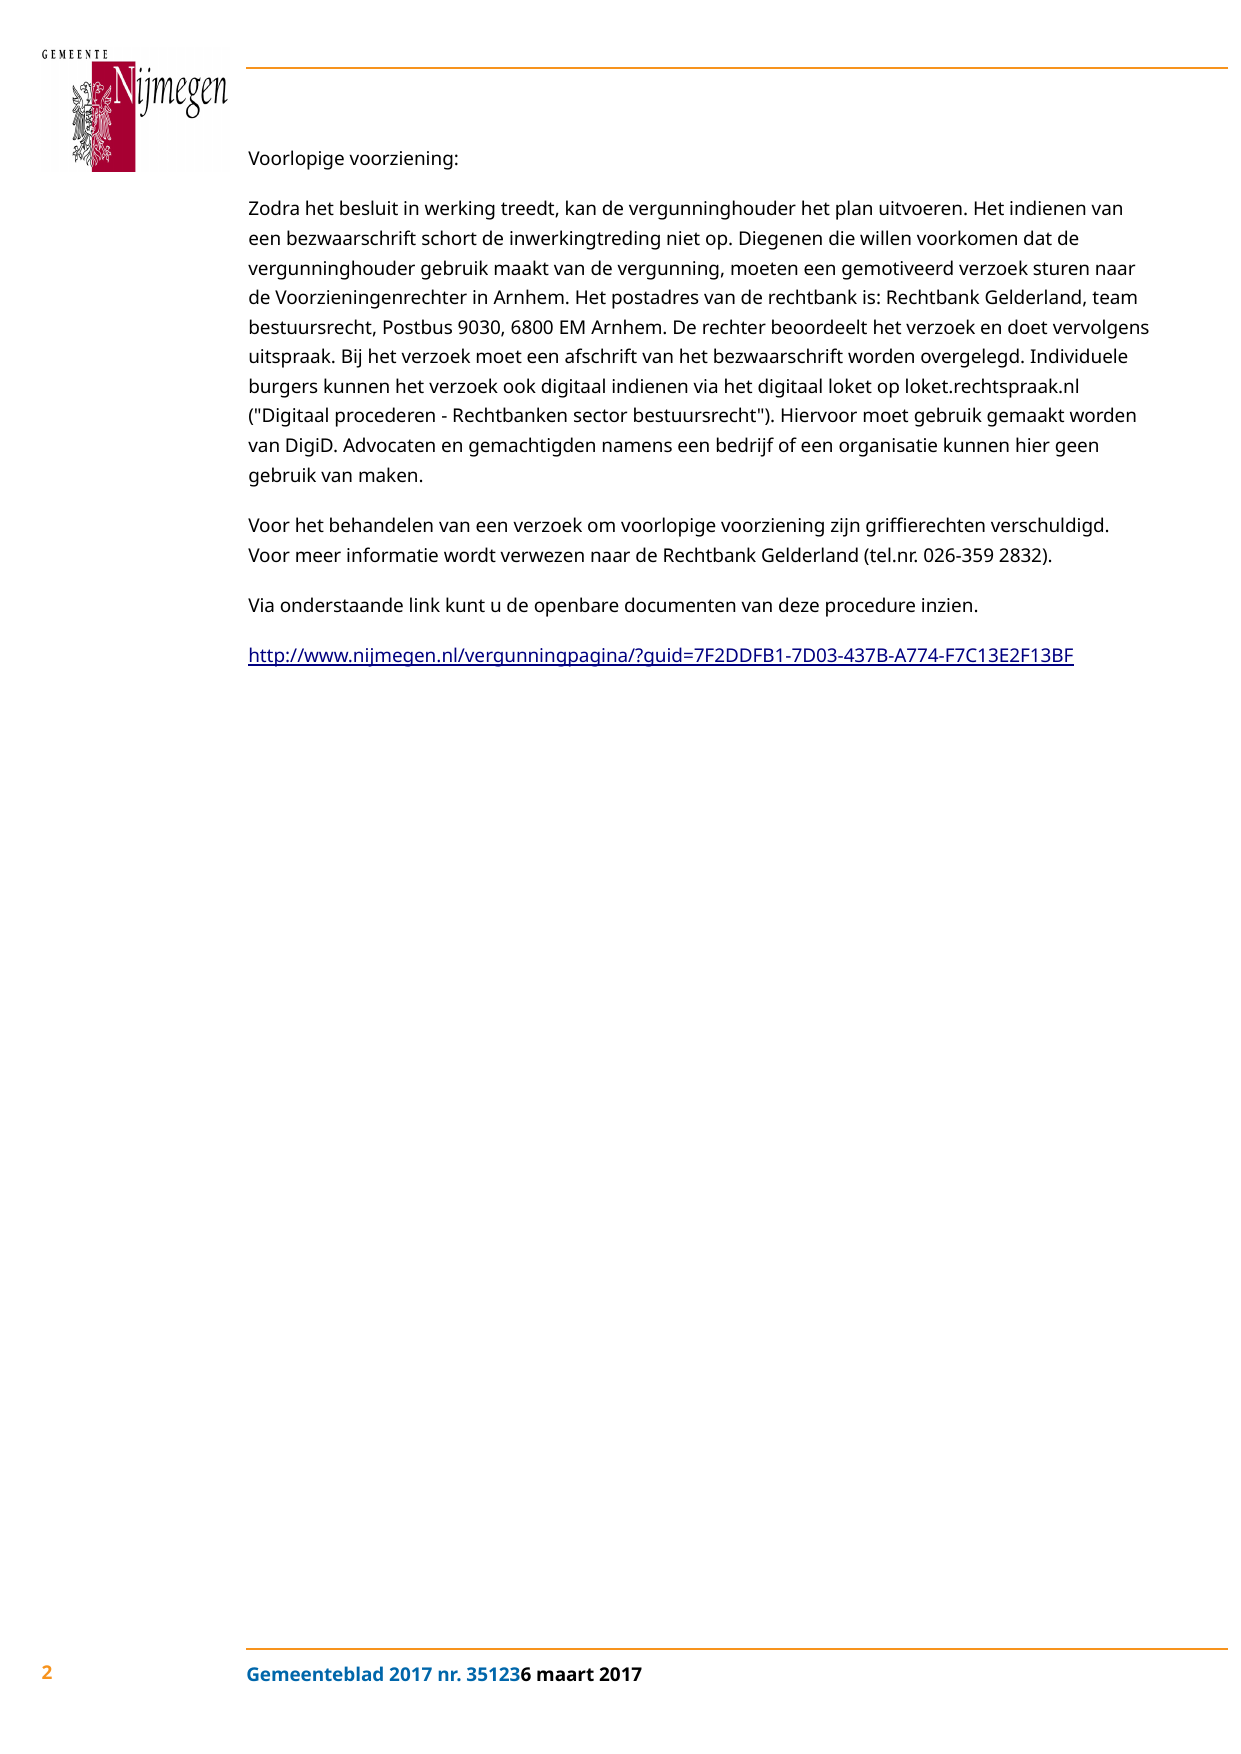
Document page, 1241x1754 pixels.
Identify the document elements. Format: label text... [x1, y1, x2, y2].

text http://www.nijmegen.nl/vergunningpagina/?guid=7F2DDFB1-7D03-437B-A774-F7C13E2F13BF [248, 643, 1152, 668]
text Voorlopige voorziening: [248, 145, 1152, 171]
text Voor het behandelen van een verzoek om voorlopige voorziening zijn griffierechten verschuldigd. Voor meer informatie wordt verwezen naar de Rechtbank Gelderland (tel.nr. 026-359 2832). [248, 512, 1152, 568]
picture [41, 47, 231, 172]
text Via onderstaande link kunt u de openbare documenten van deze procedure inzien. [248, 592, 1152, 618]
text Zodra het besluit in werking treedt, kan de vergunninghouder het plan uitvoeren. Het indienen van een bezwaarschrift schort de inwerkingtreding niet op. Diegenen die willen voorkomen dat de vergunninghouder gebruik maakt van de vergunning, moeten een gemotiveerd verzoek sturen naar de Voorzieningenrechter in Arnhem. Het postadres van de rechtbank is: Rechtbank Gelderland, team bestuursrecht, Postbus 9030, 6800 EM Arnhem. De rechter beoordeelt het verzoek en doet vervolgens uitspraak. Bij het verzoek moet een afschrift van het bezwaarschrift worden overgelegd. Individuele burgers kunnen het verzoek ook digitaal indienen via het digitaal loket op loket.rechtspraak.nl ("Digitaal procederen - Rechtbanken sector bestuursrecht"). Hiervoor moet gebruik gemaakt worden van DigiD. Advocaten en gemachtigden namens een bedrijf of een organisatie kunnen hier geen gebruik van maken. [248, 196, 1152, 488]
